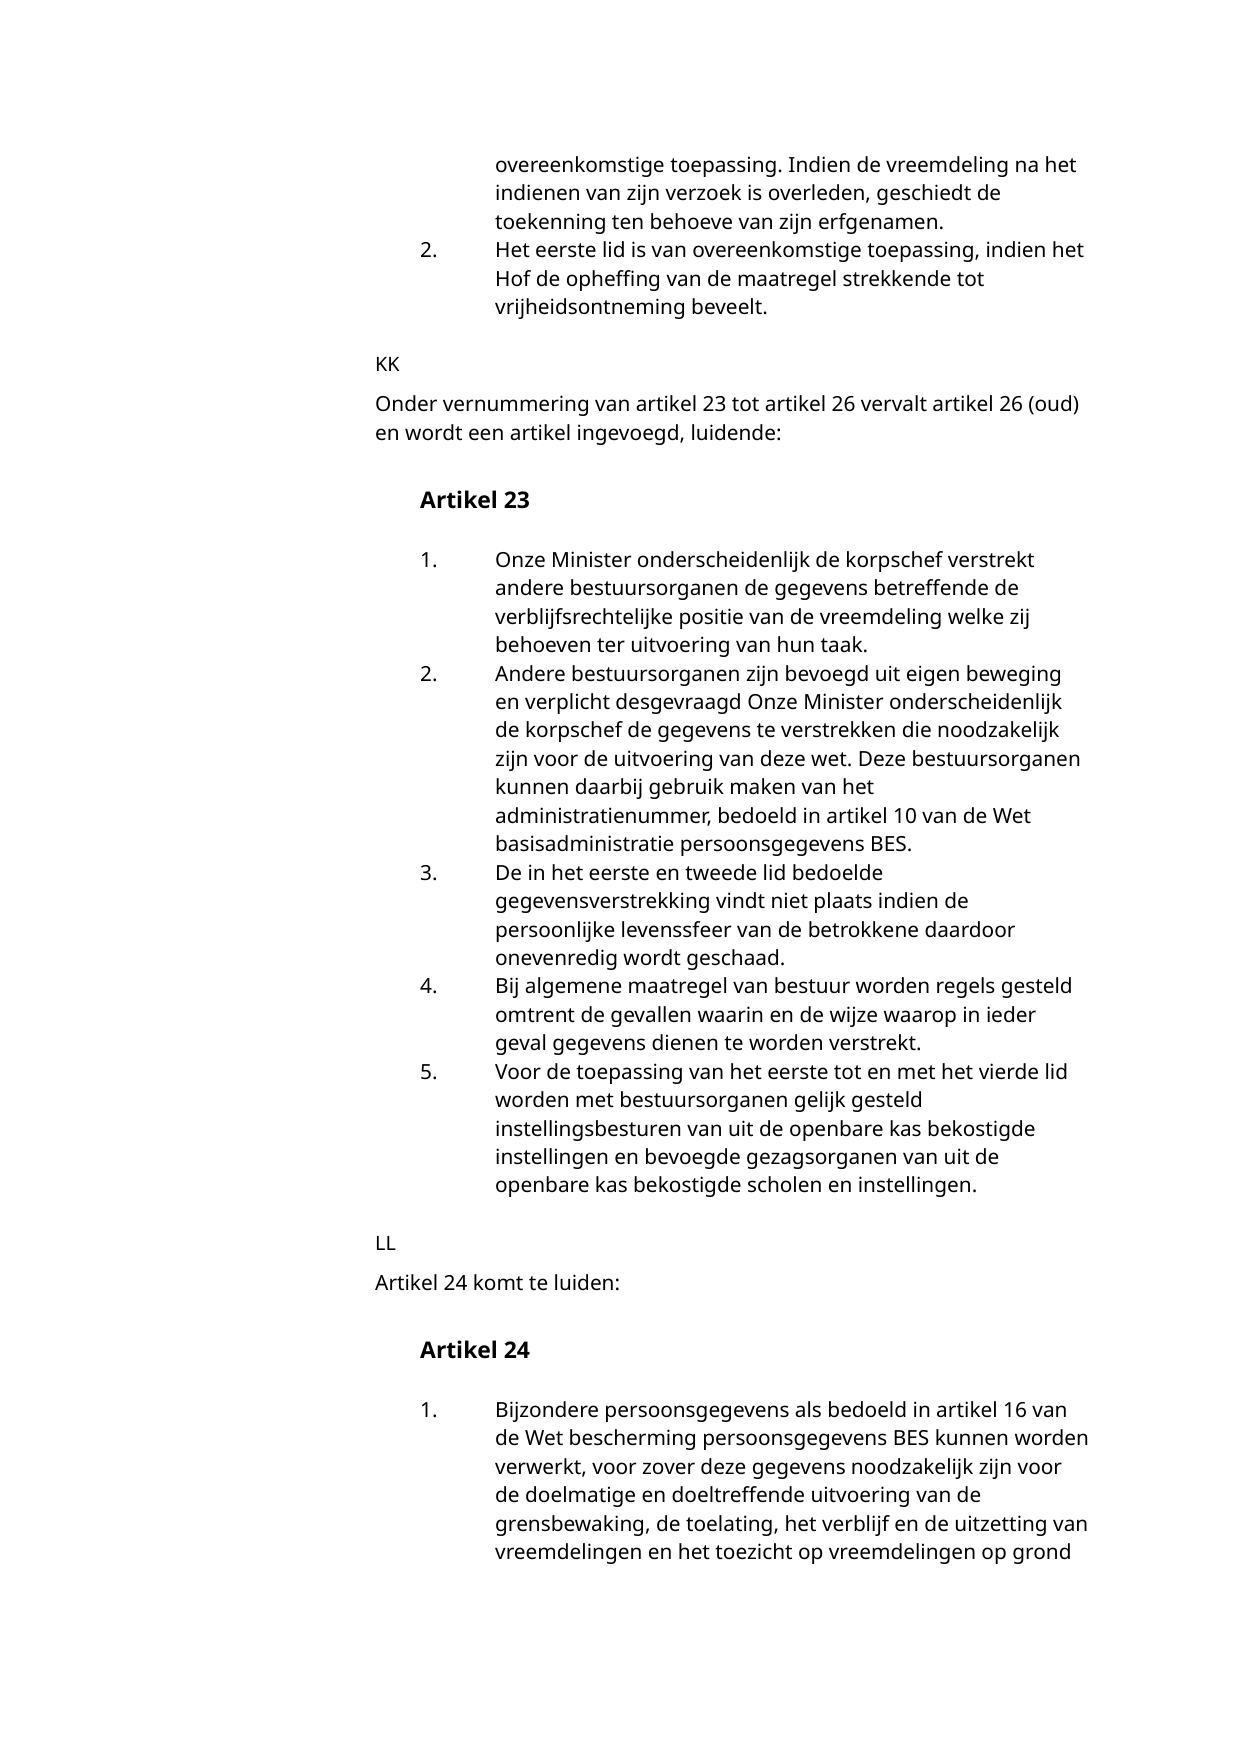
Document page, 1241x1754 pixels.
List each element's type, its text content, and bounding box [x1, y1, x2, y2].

list Andere bestuursorganen zijn bevoegd uit eigen beweging en verplicht desgevraagd Onze Minister onderscheidenlijk de korpschef de gegevens te verstrekken die noodzakelijk zijn voor de uitvoering van deze wet. Deze bestuursorganen kunnen daarbij gebruik maken van het administratienummer, bedoeld in artikel 10 van de Wet basisadministratie persoonsgegevens BES. [420, 659, 1090, 858]
text Artikel 24 komt te luiden: [375, 1268, 1090, 1296]
list Voor de toepassing van het eerste tot en met het vierde lid worden met bestuursorganen gelijk gesteld instellingsbesturen van uit de openbare kas bekostigde instellingen en bevoegde gezagsorganen van uit de openbare kas bekostigde scholen en instellingen. [420, 1057, 1090, 1199]
list Onze Minister onderscheidenlijk de korpschef verstrekt andere bestuursorganen de gegevens betreffende de verblijfsrechtelijke positie van de vreemdeling welke zij behoeven ter uitvoering van hun taak. [420, 545, 1090, 659]
text LL [375, 1229, 1090, 1256]
list De in het eerste en tweede lid bedoelde gegevensverstrekking vindt niet plaats indien de persoonlijke levenssfeer van de betrokkene daardoor onevenredig wordt geschaad. [420, 858, 1090, 972]
text KK [375, 351, 1090, 378]
subtitle Artikel 23 [420, 484, 1090, 515]
text Onder vernummering van artikel 23 tot artikel 26 vervalt artikel 26 (oud) en wordt een artikel ingevoegd, luidende: [375, 389, 1090, 446]
list Bijzondere persoonsgegevens als bedoeld in artikel 16 van de Wet bescherming persoonsgegevens BES kunnen worden verwerkt, voor zover deze gegevens noodzakelijk zijn voor de doelmatige en doeltreffende uitvoering van de grensbewaking, de toelating, het verblijf en de uitzetting van vreemdelingen en het toezicht op vreemdelingen op grond [420, 1395, 1090, 1566]
list overeenkomstige toepassing. Indien de vreemdeling na het indienen van zijn verzoek is overleden, geschiedt de toekenning ten behoeve van zijn erfgenamen. [420, 150, 1090, 235]
list Het eerste lid is van overeenkomstige toepassing, indien het Hof de opheffing van de maatregel strekkende tot vrijheidsontneming beveelt. [420, 235, 1090, 321]
list Bij algemene maatregel van bestuur worden regels gesteld omtrent de gevallen waarin en de wijze waarop in ieder geval gegevens dienen te worden verstrekt. [420, 972, 1090, 1057]
subtitle Artikel 24 [420, 1334, 1090, 1365]
